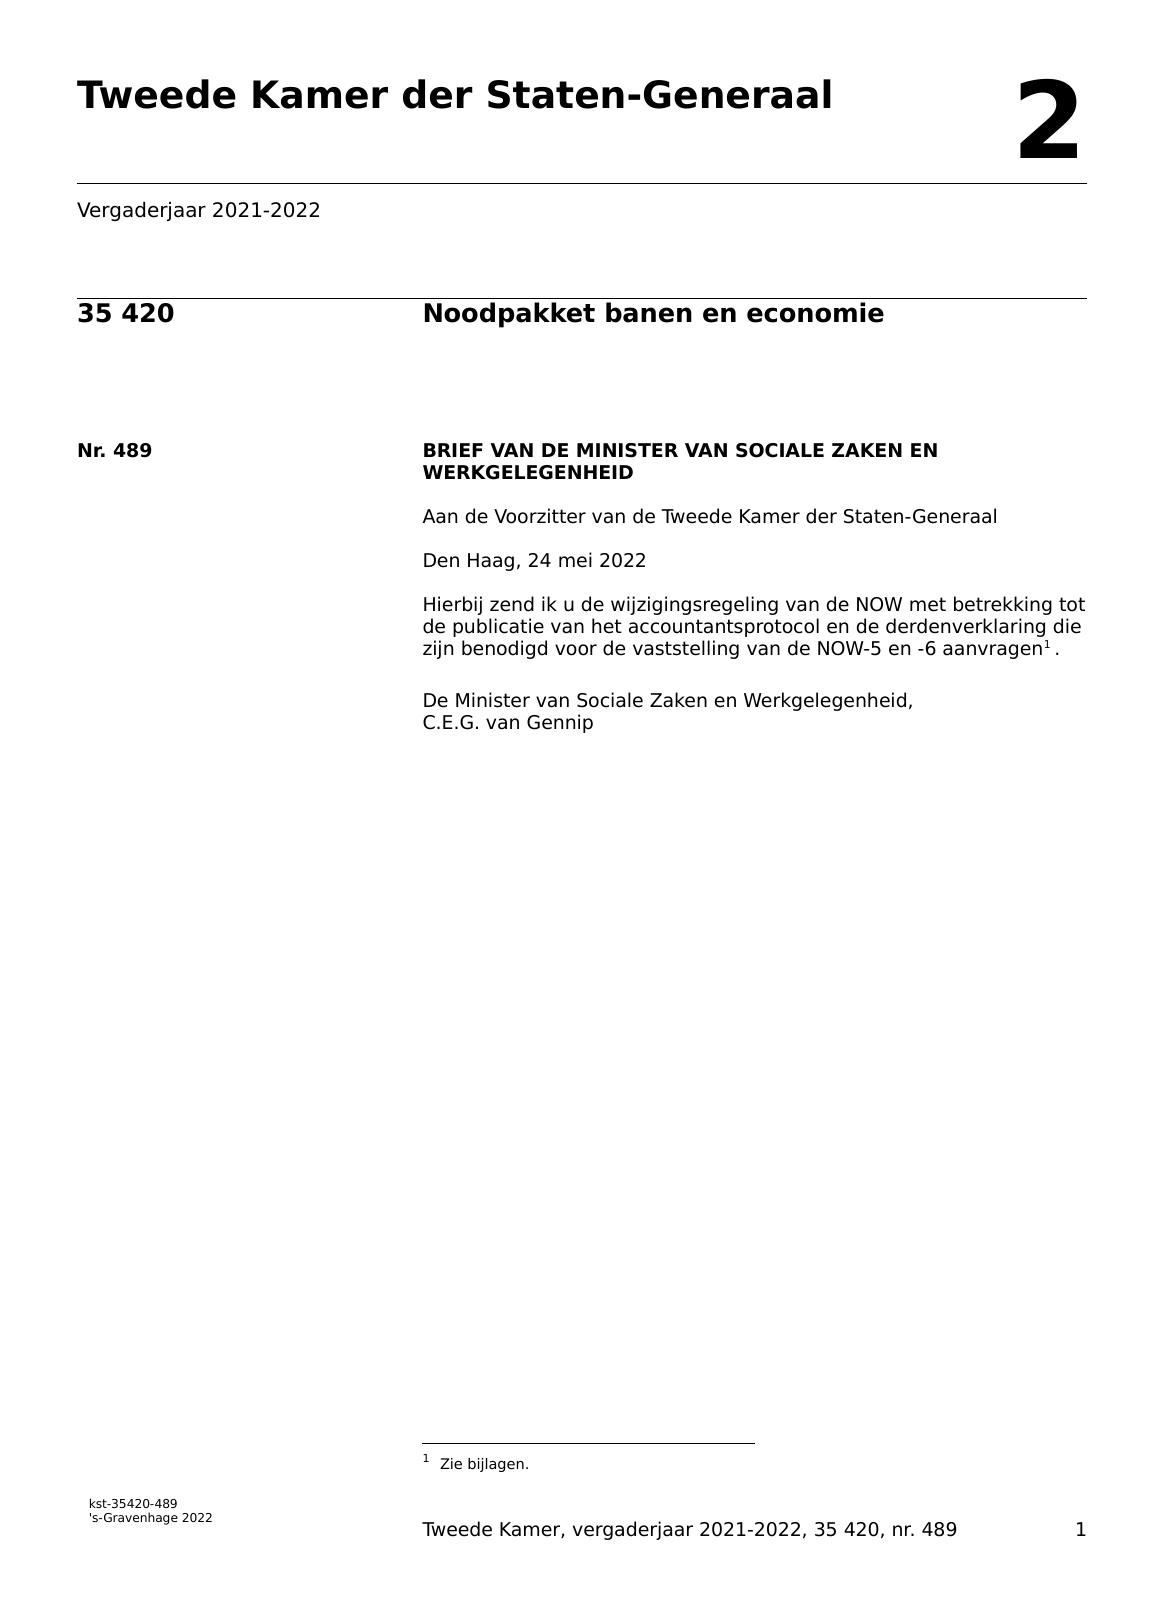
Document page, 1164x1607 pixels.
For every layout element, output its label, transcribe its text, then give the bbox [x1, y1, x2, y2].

text Zie bijlagen. [422, 1452, 1087, 1474]
table_header 2 [886, 59, 1087, 183]
text 's-Gravenhage 2022 [88, 1511, 323, 1525]
text Den Haag, 24 mei 2022 [422, 550, 1087, 572]
text De Minister van Sociale Zaken en Werkgelegenheid, C.E.G. van Gennip [422, 690, 1087, 734]
subtitle 35 420 Noodpakket banen en economie [77, 299, 1087, 329]
table_header Tweede Kamer der Staten-Generaal [77, 59, 886, 183]
subtitle Nr. 489 BRIEF VAN DE MINISTER VAN SOCIALE ZAKEN EN WERKGELEGENHEID [77, 440, 1087, 484]
text kst-35420-489 [88, 1497, 323, 1511]
table_cell Vergaderjaar 2021-2022 [77, 184, 1087, 298]
text Hierbij zend ik u de wijzigingsregeling van de NOW met betrekking tot de publicatie van het accountantsprotocol en de derdenverklaring die zijn benodigd voor de vaststelling van de NOW-5 en -6 aanvragen. [422, 594, 1087, 660]
text Aan de Voorzitter van de Tweede Kamer der Staten-Generaal [422, 506, 1087, 528]
